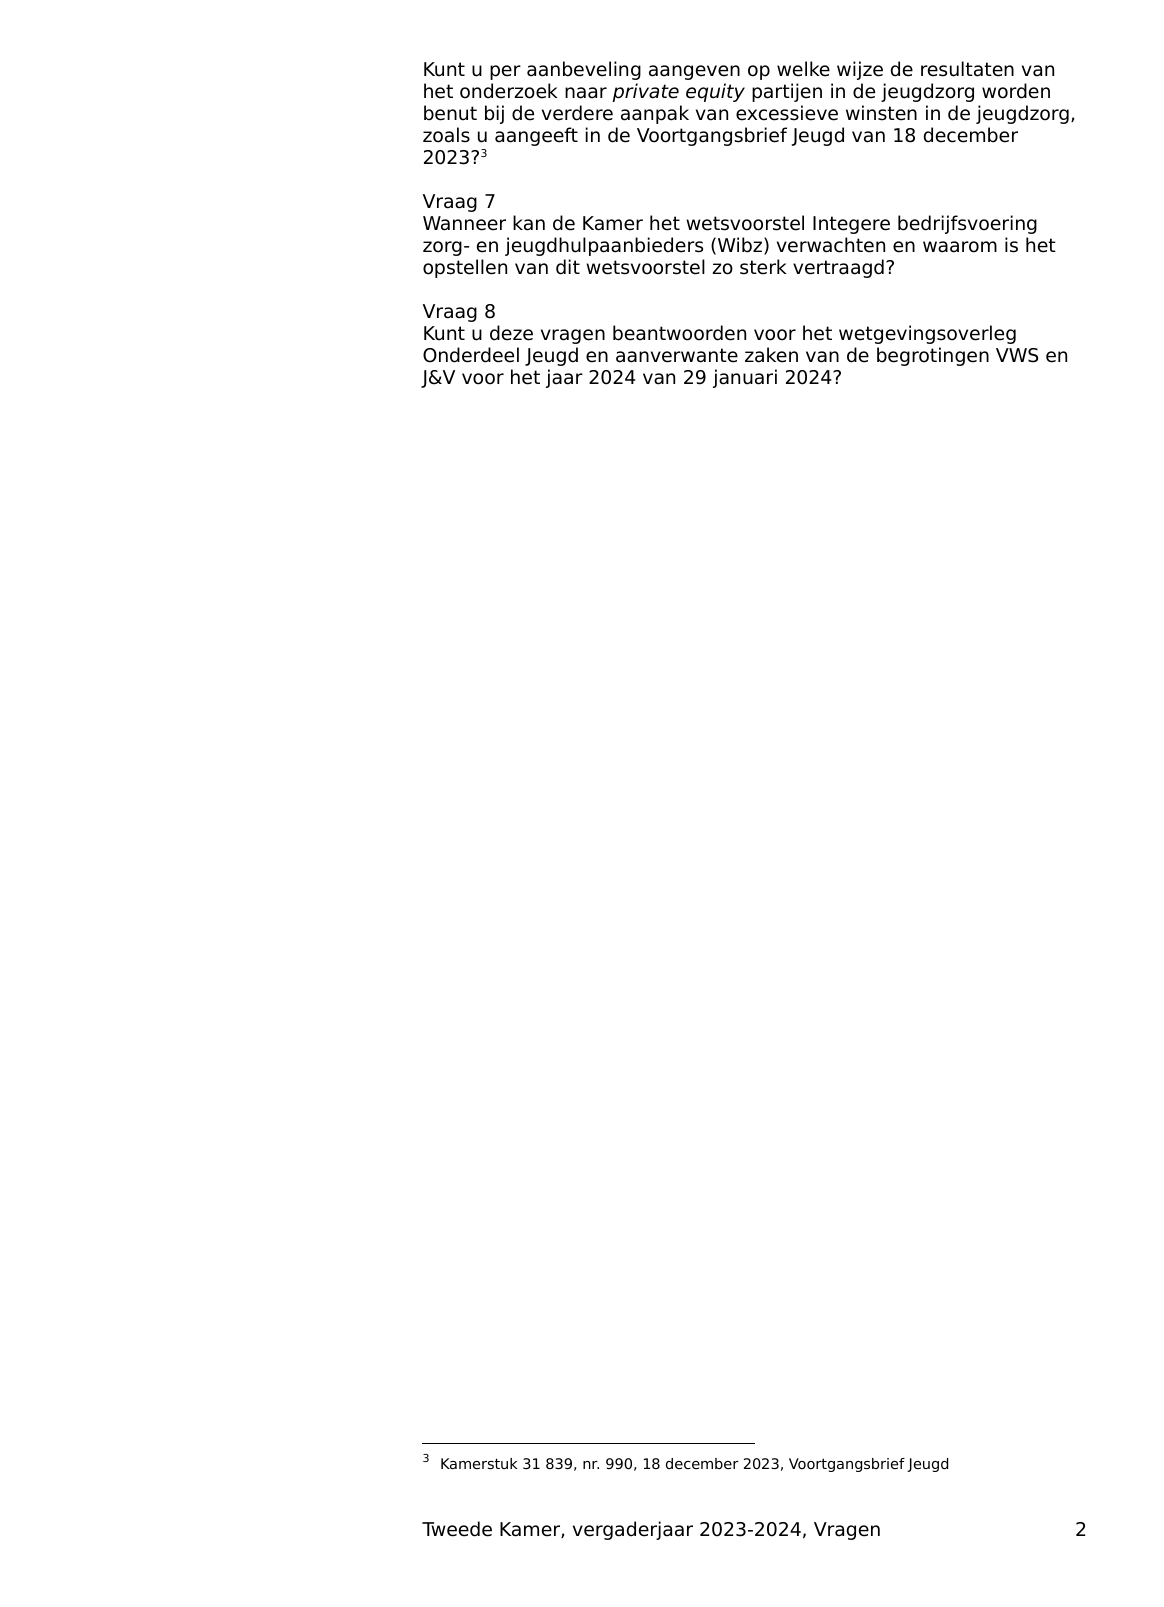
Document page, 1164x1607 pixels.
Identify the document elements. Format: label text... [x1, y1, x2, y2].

text Wanneer kan de Kamer het wetsvoorstel Integere bedrijfsvoering zorg- en jeugdhulpaanbieders (Wibz) verwachten en waarom is het opstellen van dit wetsvoorstel zo sterk vertraagd? [422, 213, 1087, 279]
text Kunt u deze vragen beantwoorden voor het wetgevingsoverleg Onderdeel Jeugd en aanverwante zaken van de begrotingen VWS en J&V voor het jaar 2024 van 29 januari 2024? [422, 323, 1087, 389]
text Vraag 8 [422, 301, 1087, 323]
text Kamerstuk 31 839, nr. 990, 18 december 2023, Voortgangsbrief Jeugd [422, 1452, 1087, 1474]
text Vraag 7 [422, 191, 1087, 213]
text Kunt u per aanbeveling aangeven op welke wijze de resultaten van het onderzoek naar private equity partijen in de jeugdzorg worden benut bij de verdere aanpak van excessieve winsten in de jeugdzorg, zoals u aangeeft in de Voortgangsbrief Jeugd van 18 december 2023? [422, 59, 1087, 169]
